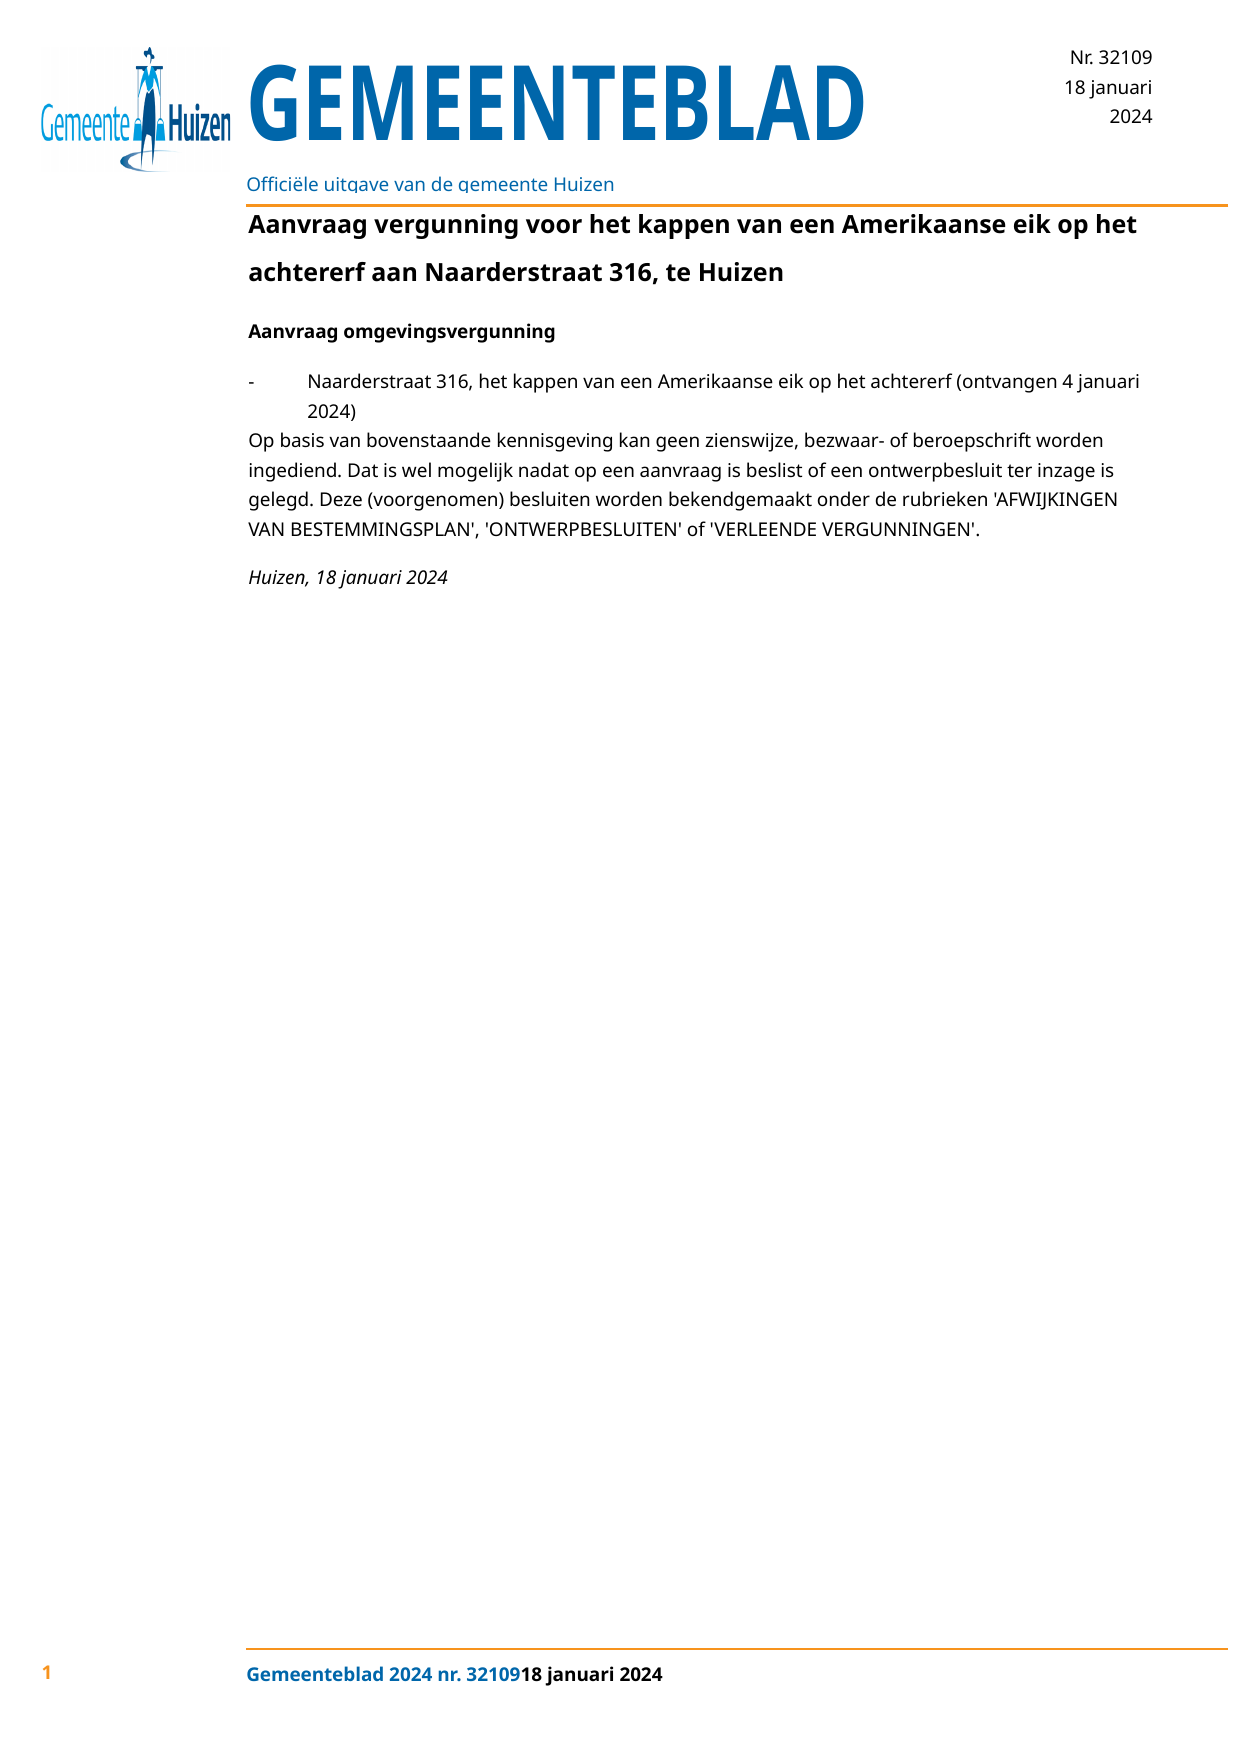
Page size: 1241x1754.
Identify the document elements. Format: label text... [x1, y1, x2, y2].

list Naarderstraat 316, het kappen van een Amerikaanse eik op het achtererf (ontvangen 4 januari 2024) [248, 368, 1152, 424]
picture [41, 47, 231, 172]
text Huizen, 18 januari 2024 [248, 564, 1152, 590]
text Op basis van bovenstaande kennisgeving kan geen zienswijze, bezwaar- of beroepschrift worden ingediend. Dat is wel mogelijk nadat op een aanvraag is beslist of een ontwerpbesluit ter inzage is gelegd. Deze (voorgenomen) besluiten worden bekendgemaakt onder de rubrieken 'AFWIJKINGEN VAN BESTEMMINGSPLAN', 'ONTWERPBESLUITEN' of 'VERLEENDE VERGUNNINGEN'. [248, 427, 1152, 542]
text Aanvraag vergunning voor het kappen van een Amerikaanse eik op het achtererf aan Naarderstraat 316, te Huizen [248, 207, 1152, 288]
text Aanvraag omgevingsvergunning [248, 318, 1152, 344]
